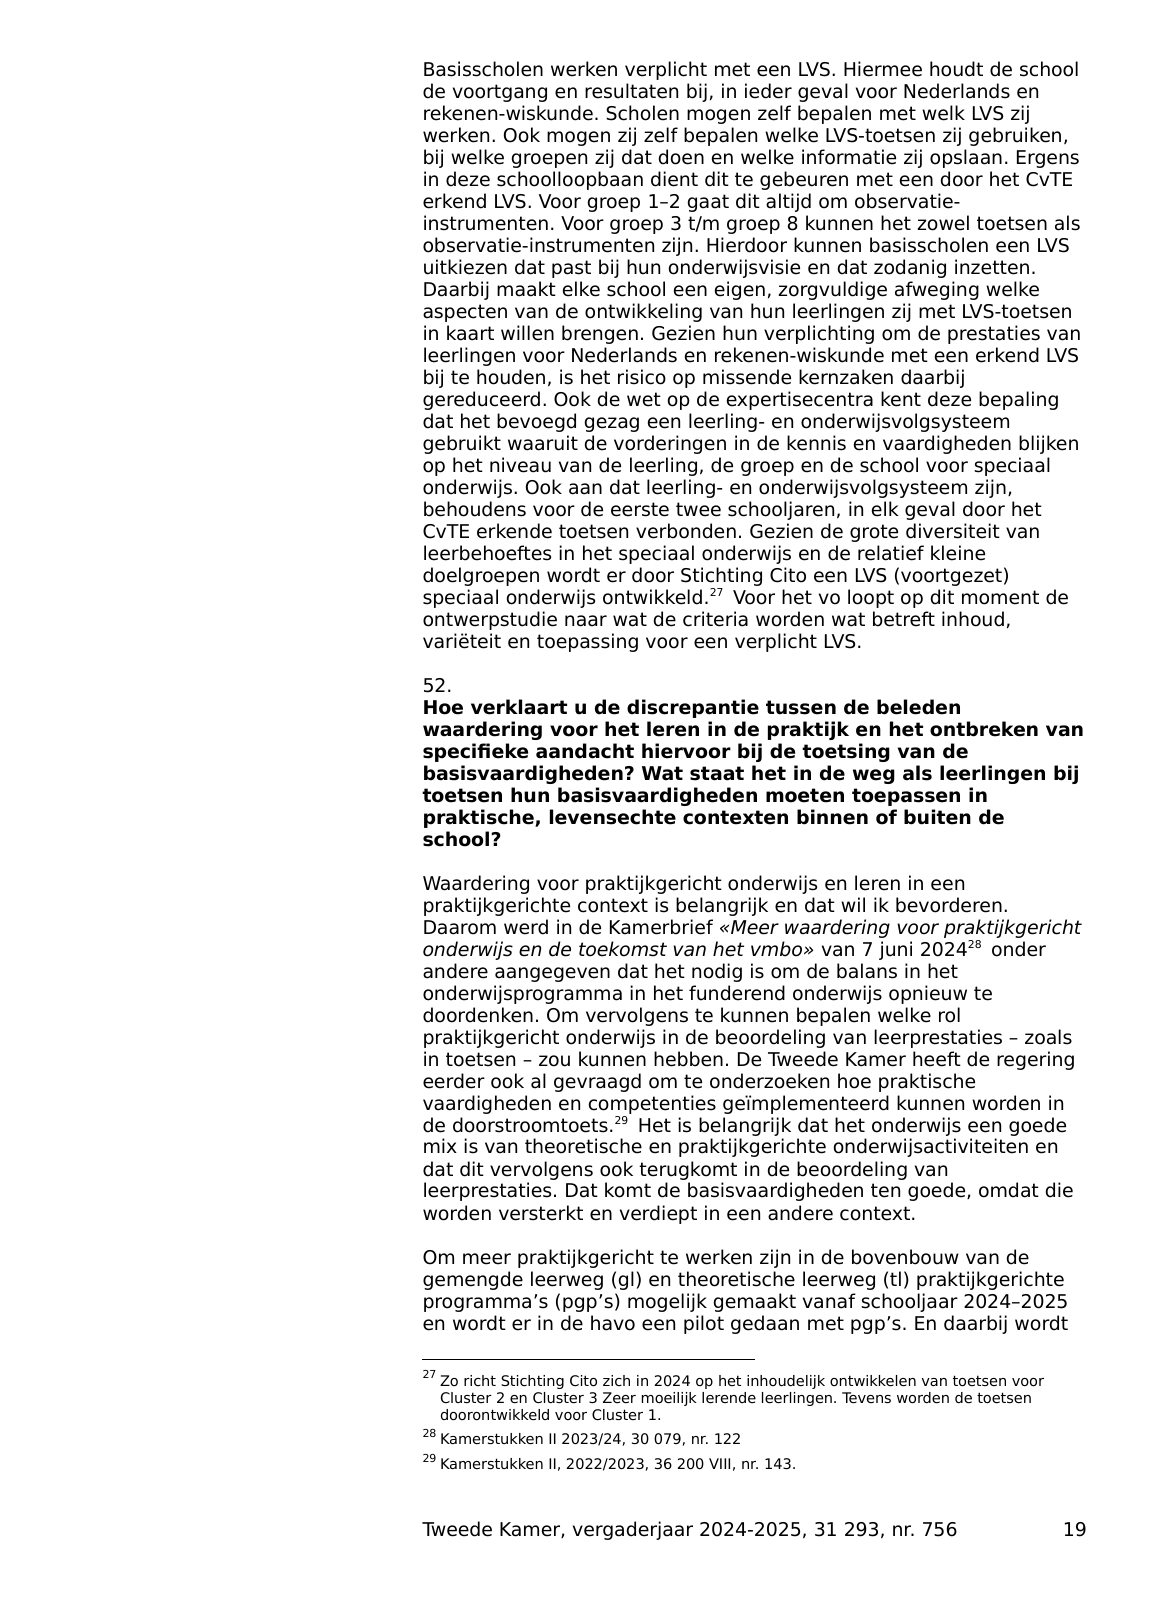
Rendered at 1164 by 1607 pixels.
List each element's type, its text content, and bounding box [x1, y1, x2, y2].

text Om meer praktijkgericht te werken zijn in de bovenbouw van de gemengde leerweg (gl) en theoretische leerweg (tl) praktijkgerichte programma’s (pgp’s) mogelijk gemaakt vanaf schooljaar 2024–2025 en wordt er in de havo een pilot gedaan met pgp’s. En daarbij wordt [422, 1247, 1087, 1334]
text Basisscholen werken verplicht met een LVS. Hiermee houdt de school de voortgang en resultaten bij, in ieder geval voor Nederlands en rekenen-wiskunde. Scholen mogen zelf bepalen met welk LVS zij werken. Ook mogen zij zelf bepalen welke LVS-toetsen zij gebruiken, bij welke groepen zij dat doen en welke informatie zij opslaan. Ergens in deze schoolloopbaan dient dit te gebeuren met een door het CvTE erkend LVS. Voor groep 1–2 gaat dit altijd om observatie-instrumenten. Voor groep 3 t/m groep 8 kunnen het zowel toetsen als observatie-instrumenten zijn. Hierdoor kunnen basisscholen een LVS uitkiezen dat past bij hun onderwijsvisie en dat zodanig inzetten. Daarbij maakt elke school een eigen, zorgvuldige afweging welke aspecten van de ontwikkeling van hun leerlingen zij met LVS-toetsen in kaart willen brengen. Gezien hun verplichting om de prestaties van leerlingen voor Nederlands en rekenen-wiskunde met een erkend LVS bij te houden, is het risico op missende kernzaken daarbij gereduceerd. Ook de wet op de expertisecentra kent deze bepaling dat het bevoegd gezag een leerling- en onderwijsvolgsysteem gebruikt waaruit de vorderingen in de kennis en vaardigheden blijken op het niveau van de leerling, de groep en de school voor speciaal onderwijs. Ook aan dat leerling- en onderwijsvolgsysteem zijn, behoudens voor de eerste twee schooljaren, in elk geval door het CvTE erkende toetsen verbonden. Gezien de grote diversiteit van leerbehoeftes in het speciaal onderwijs en de relatief kleine doelgroepen wordt er door Stichting Cito een LVS (voortgezet) speciaal onderwijs ontwikkeld. Voor het vo loopt op dit moment de ontwerpstudie naar wat de criteria worden wat betreft inhoud, variëteit en toepassing voor een verplicht LVS. [422, 59, 1087, 652]
text Kamerstukken II, 2022/2023, 36 200 VIII, nr. 143. [422, 1452, 1087, 1474]
text Hoe verklaart u de discrepantie tussen de beleden waardering voor het leren in de praktijk en het ontbreken van specifieke aandacht hiervoor bij de toetsing van de basisvaardigheden? Wat staat het in de weg als leerlingen bij toetsen hun basisvaardigheden moeten toepassen in praktische, levensechte contexten binnen of buiten de school? [422, 697, 1087, 851]
text Zo richt Stichting Cito zich in 2024 op het inhoudelijk ontwikkelen van toetsen voor Cluster 2 en Cluster 3 Zeer moeilijk lerende leerlingen. Tevens worden de toetsen doorontwikkeld voor Cluster 1. [422, 1368, 1087, 1424]
text Kamerstukken II 2023/24, 30 079, nr. 122 [422, 1427, 1087, 1449]
text 52. [422, 675, 1087, 697]
text Waardering voor praktijkgericht onderwijs en leren in een praktijkgerichte context is belangrijk en dat wil ik bevorderen. Daarom werd in de Kamerbrief «Meer waardering voor praktijkgericht onderwijs en de toekomst van het vmbo» van 7 juni 2024 onder andere aangegeven dat het nodig is om de balans in het onderwijsprogramma in het funderend onderwijs opnieuw te doordenken. Om vervolgens te kunnen bepalen welke rol praktijkgericht onderwijs in de beoordeling van leerprestaties – zoals in toetsen – zou kunnen hebben. De Tweede Kamer heeft de regering eerder ook al gevraagd om te onderzoeken hoe praktische vaardigheden en competenties geïmplementeerd kunnen worden in de doorstroomtoets. Het is belangrijk dat het onderwijs een goede mix is van theoretische en praktijkgerichte onderwijsactiviteiten en dat dit vervolgens ook terugkomt in de beoordeling van leerprestaties. Dat komt de basisvaardigheden ten goede, omdat die worden versterkt en verdiept in een andere context. [422, 873, 1087, 1224]
